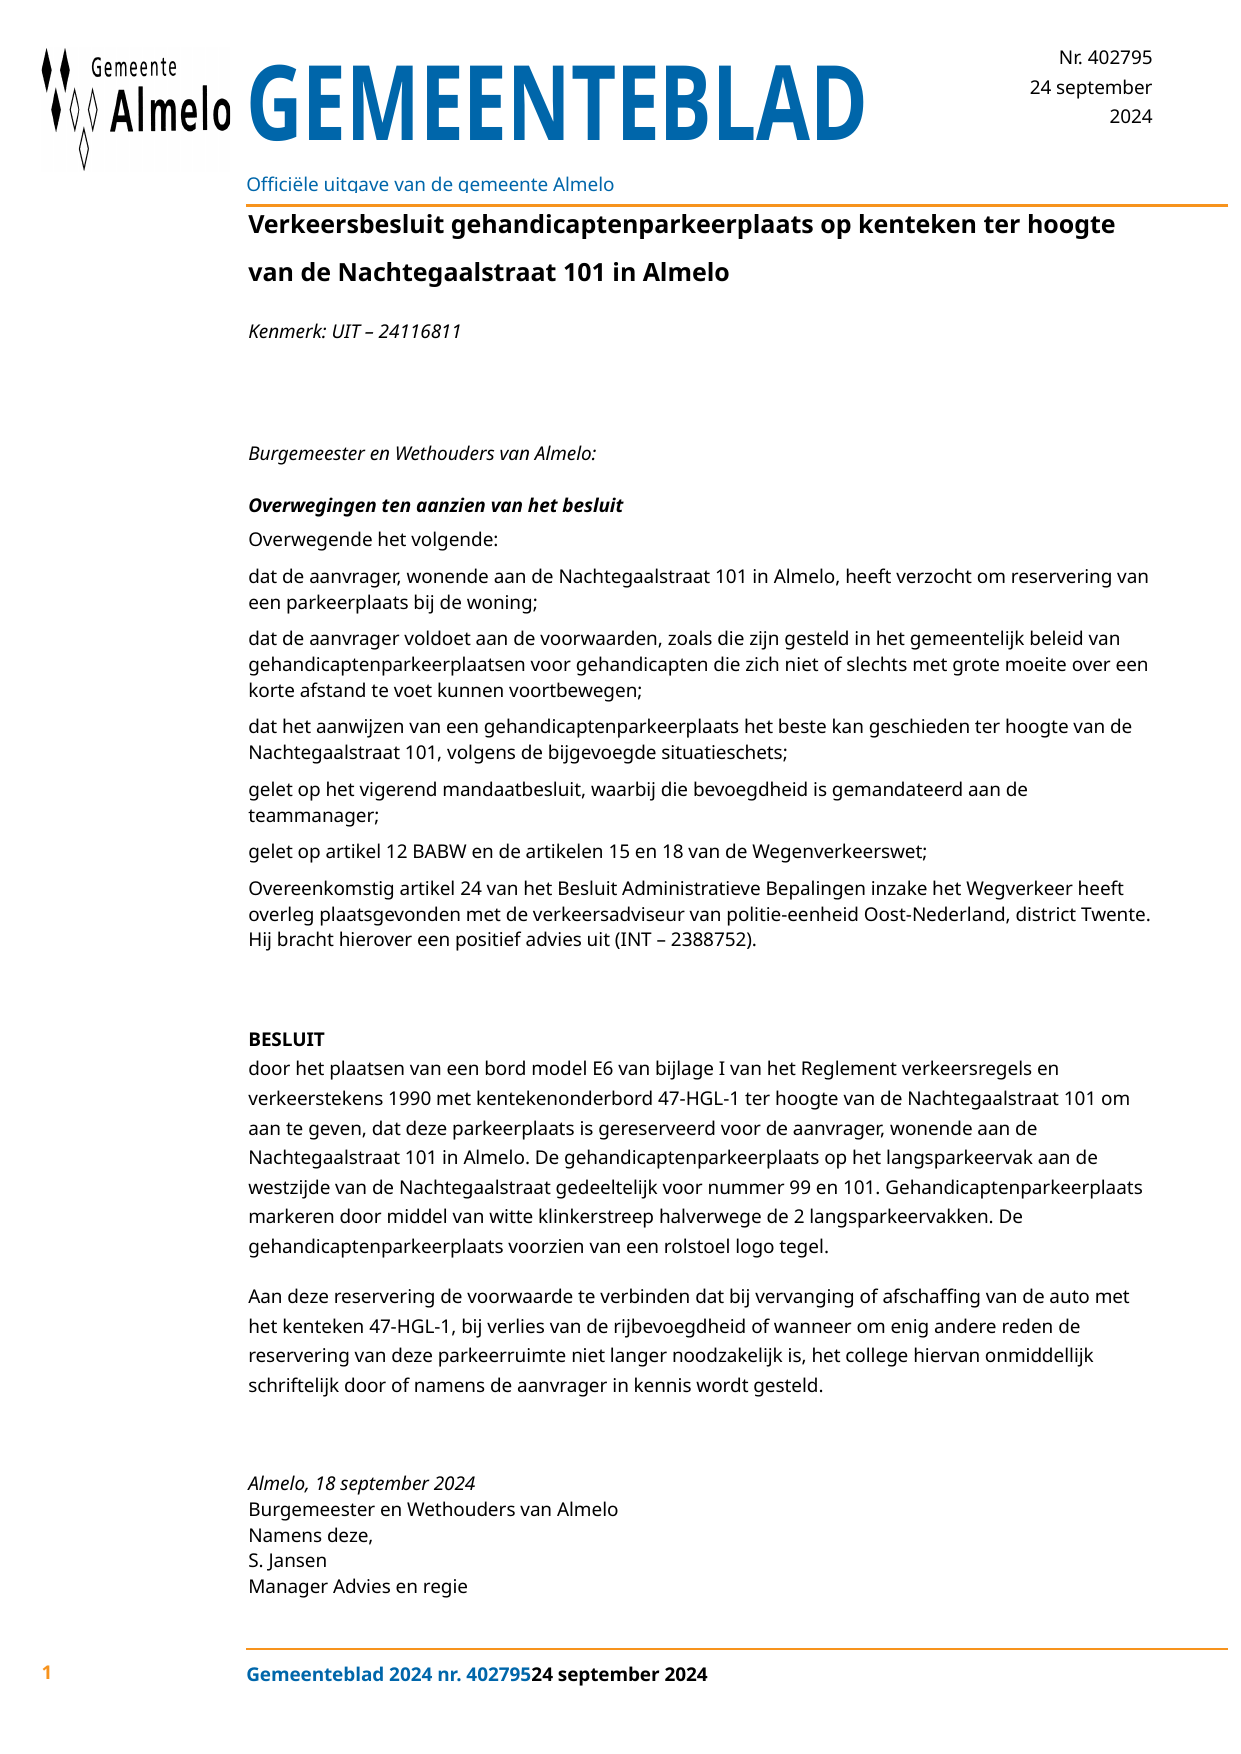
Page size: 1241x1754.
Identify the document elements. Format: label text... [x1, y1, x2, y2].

text Burgemeester en Wethouders van Almelo [248, 1496, 1152, 1522]
text gelet op het vigerend mandaatbesluit, waarbij die bevoegdheid is gemandateerd aan de teammanager; [248, 776, 1152, 828]
text Overwegingen ten aanzien van het besluit [248, 492, 1152, 518]
text Manager Advies en regie [248, 1573, 1152, 1599]
text Aan deze reservering de voorwaarde te verbinden dat bij vervanging of afschaffing van de auto met het kenteken 47-HGL-1, bij verlies van de rijbevoegdheid of wanneer om enig andere reden de reservering van deze parkeerruimte niet langer noodzakelijk is, het college hiervan onmiddellijk schriftelijk door of namens de aanvrager in kennis wordt gesteld. [248, 1283, 1152, 1398]
text Almelo, 18 september 2024 [248, 1471, 1152, 1496]
text Verkeersbesluit gehandicaptenparkeerplaats op kenteken ter hoogte van de Nachtegaalstraat 101 in Almelo [248, 207, 1152, 288]
text Kenmerk: UIT – 24116811 [248, 318, 1152, 344]
picture [41, 47, 231, 172]
text Overeenkomstig artikel 24 van het Besluit Administratieve Bepalingen inzake het Wegverkeer heeft overleg plaatsgevonden met de verkeersadviseur van politie-eenheid Oost-Nederland, district Twente. Hij bracht hierover een positief advies uit (INT – 2388752). [248, 875, 1152, 952]
text dat het aanwijzen van een gehandicaptenparkeerplaats het beste kan geschieden ter hoogte van de Nachtegaalstraat 101, volgens de bijgevoegde situatieschets; [248, 714, 1152, 765]
text gelet op artikel 12 BABW en de artikelen 15 en 18 van de Wegenverkeerswet; [248, 838, 1152, 864]
text Burgemeester en Wethouders van Almelo: [248, 440, 1152, 465]
text dat de aanvrager voldoet aan de voorwaarden, zoals die zijn gesteld in het gemeentelijk beleid van gehandicaptenparkeerplaatsen voor gehandicapten die zich niet of slechts met grote moeite over een korte afstand te voet kunnen voortbewegen; [248, 626, 1152, 703]
text BESLUIT [248, 1026, 1152, 1052]
text Namens deze, [248, 1522, 1152, 1548]
text Overwegende het volgende: [248, 527, 1152, 552]
text dat de aanvrager, wonende aan de Nachtegaalstraat 101 in Almelo, heeft verzocht om reservering van een parkeerplaats bij de woning; [248, 563, 1152, 615]
text S. Jansen [248, 1548, 1152, 1573]
text door het plaatsen van een bord model E6 van bijlage I van het Reglement verkeersregels en verkeerstekens 1990 met kentekenonderbord 47-HGL-1 ter hoogte van de Nachtegaalstraat 101 om aan te geven, dat deze parkeerplaats is gereserveerd voor de aanvrager, wonende aan de Nachtegaalstraat 101 in Almelo. De gehandicaptenparkeerplaats op het langsparkeervak aan de westzijde van de Nachtegaalstraat gedeeltelijk voor nummer 99 en 101. Gehandicaptenparkeerplaats markeren door middel van witte klinkerstreep halverwege de 2 langsparkeervakken. De gehandicaptenparkeerplaats voorzien van een rolstoel logo tegel. [248, 1056, 1152, 1259]
